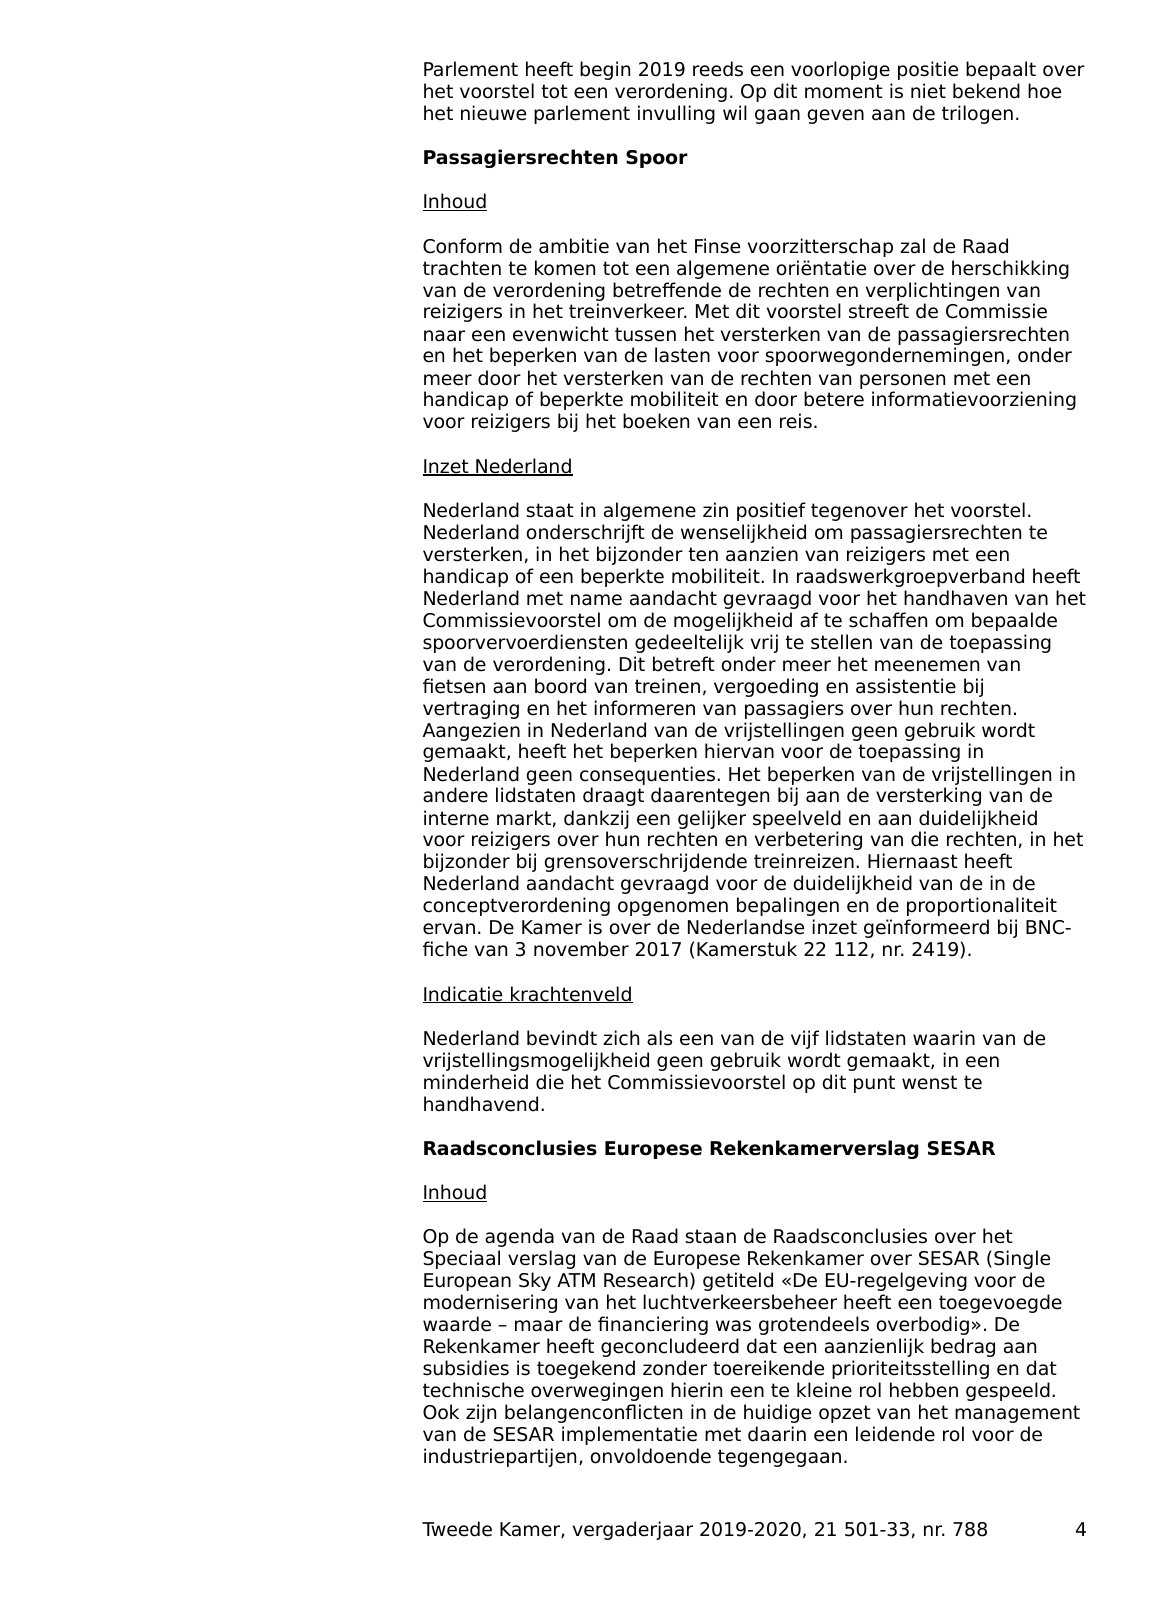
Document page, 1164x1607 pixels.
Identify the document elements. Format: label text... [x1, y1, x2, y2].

text Conform de ambitie van het Finse voorzitterschap zal de Raad trachten te komen tot een algemene oriëntatie over de herschikking van de verordening betreffende de rechten en verplichtingen van reizigers in het treinverkeer. Met dit voorstel streeft de Commissie naar een evenwicht tussen het versterken van de passagiersrechten en het beperken van de lasten voor spoorwegondernemingen, onder meer door het versterken van de rechten van personen met een handicap of beperkte mobiliteit en door betere informatievoorziening voor reizigers bij het boeken van een reis. [422, 236, 1087, 433]
subtitle Inhoud [422, 1182, 1087, 1204]
text Nederland bevindt zich als een van de vijf lidstaten waarin van de vrijstellingsmogelijkheid geen gebruik wordt gemaakt, in een minderheid die het Commissievoorstel op dit punt wenst te handhavend. [422, 1028, 1087, 1116]
subtitle Indicatie krachtenveld [422, 983, 1087, 1005]
subtitle Inzet Nederland [422, 456, 1087, 477]
subtitle Passagiersrechten Spoor [422, 147, 1087, 169]
subtitle Inhoud [422, 191, 1087, 213]
text Parlement heeft begin 2019 reeds een voorlopige positie bepaalt over het voorstel tot een verordening. Op dit moment is niet bekend hoe het nieuwe parlement invulling wil gaan geven aan de trilogen. [422, 59, 1087, 125]
subtitle Raadsconclusies Europese Rekenkamerverslag SESAR [422, 1138, 1087, 1160]
text Nederland staat in algemene zin positief tegenover het voorstel. Nederland onderschrijft de wenselijkheid om passagiersrechten te versterken, in het bijzonder ten aanzien van reizigers met een handicap of een beperkte mobiliteit. In raadswerkgroepverband heeft Nederland met name aandacht gevraagd voor het handhaven van het Commissievoorstel om de mogelijkheid af te schaffen om bepaalde spoorvervoerdiensten gedeeltelijk vrij te stellen van de toepassing van de verordening. Dit betreft onder meer het meenemen van fietsen aan boord van treinen, vergoeding en assistentie bij vertraging en het informeren van passagiers over hun rechten. Aangezien in Nederland van de vrijstellingen geen gebruik wordt gemaakt, heeft het beperken hiervan voor de toepassing in Nederland geen consequenties. Het beperken van de vrijstellingen in andere lidstaten draagt daarentegen bij aan de versterking van de interne markt, dankzij een gelijker speelveld en aan duidelijkheid voor reizigers over hun rechten en verbetering van die rechten, in het bijzonder bij grensoverschrijdende treinreizen. Hiernaast heeft Nederland aandacht gevraagd voor de duidelijkheid van de in de conceptverordening opgenomen bepalingen en de proportionaliteit ervan. De Kamer is over de Nederlandse inzet geïnformeerd bij BNC-fiche van 3 november 2017 (Kamerstuk 22 112, nr. 2419). [422, 500, 1087, 961]
text Op de agenda van de Raad staan de Raadsconclusies over het Speciaal verslag van de Europese Rekenkamer over SESAR (Single European Sky ATM Research) getiteld «De EU-regelgeving voor de modernisering van het luchtverkeersbeheer heeft een toegevoegde waarde – maar de financiering was grotendeels overbodig». De Rekenkamer heeft geconcludeerd dat een aanzienlijk bedrag aan subsidies is toegekend zonder toereikende prioriteitsstelling en dat technische overwegingen hierin een te kleine rol hebben gespeeld. Ook zijn belangenconflicten in de huidige opzet van het management van de SESAR implementatie met daarin een leidende rol voor de industriepartijen, onvoldoende tegengegaan. [422, 1226, 1087, 1468]
